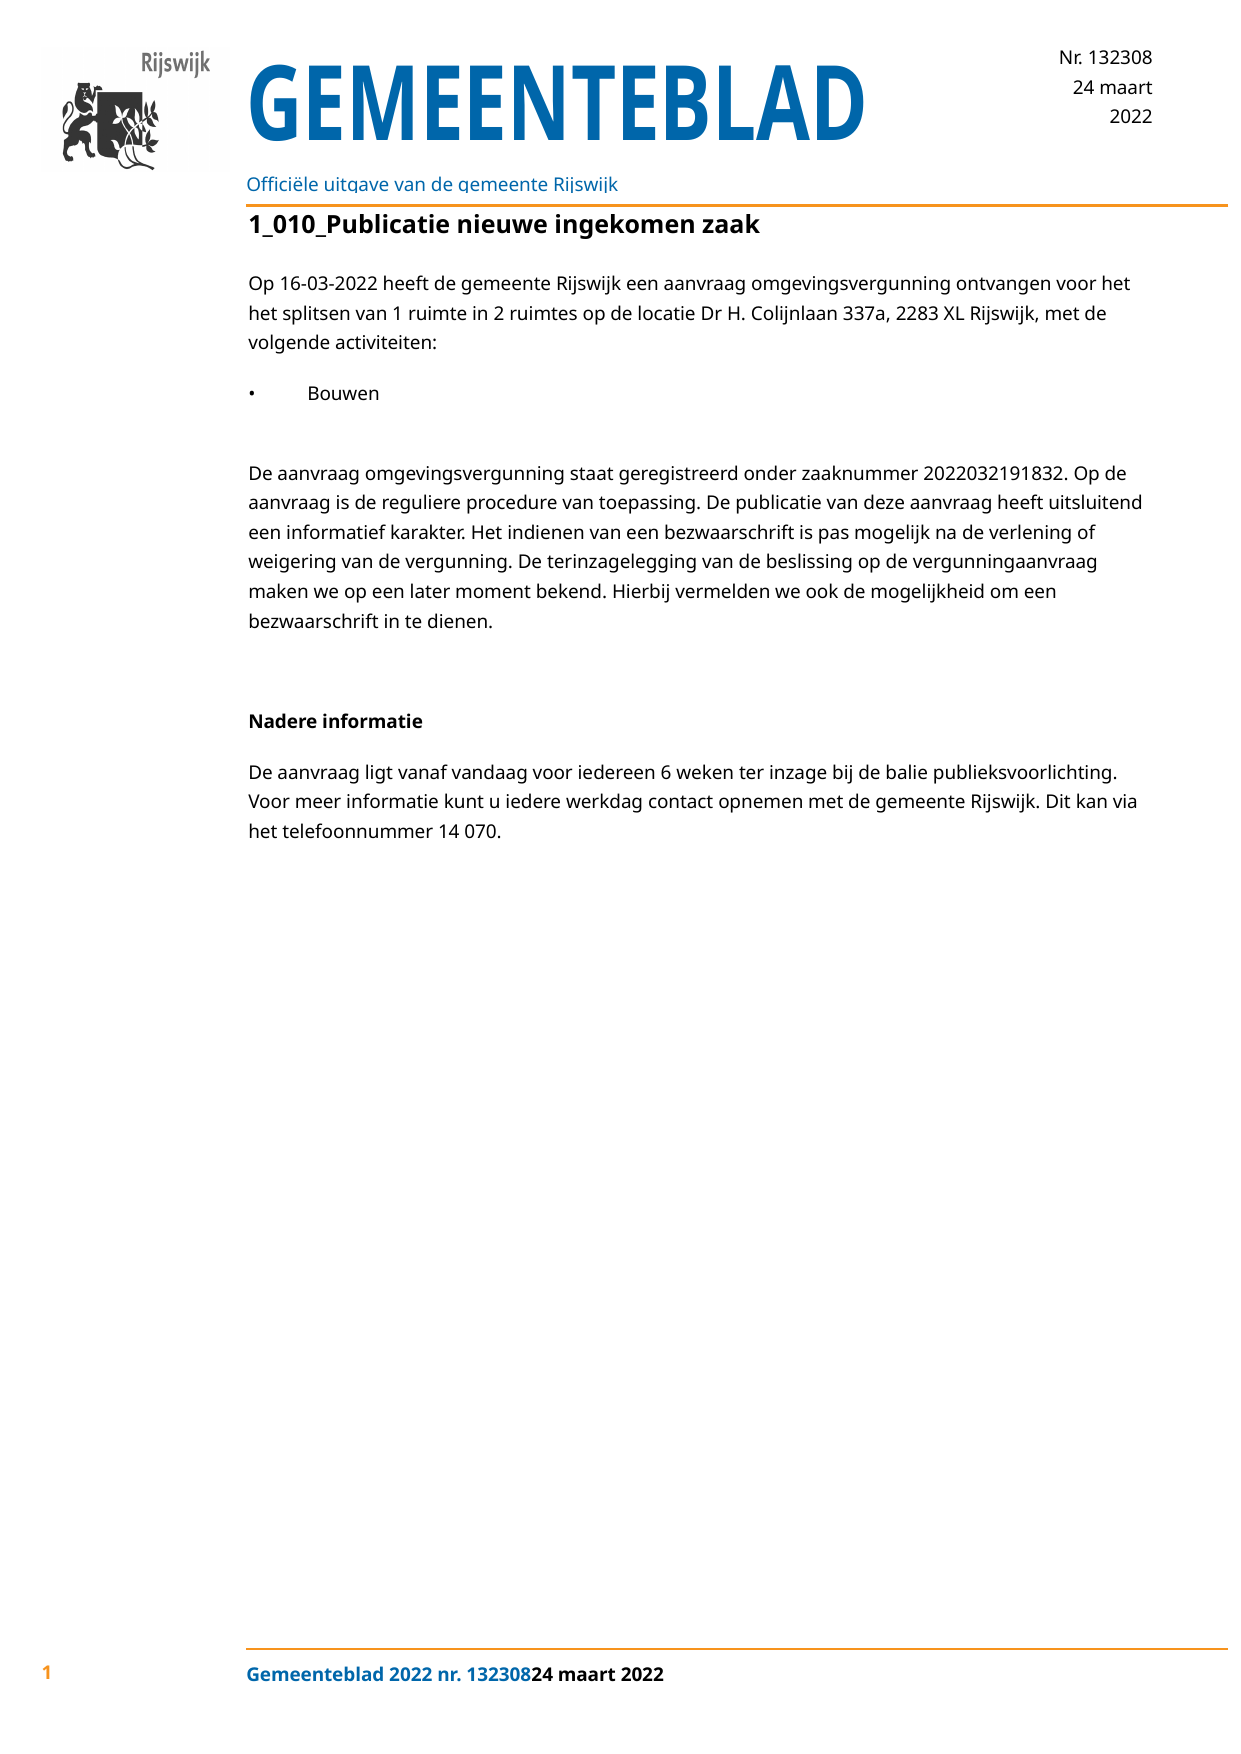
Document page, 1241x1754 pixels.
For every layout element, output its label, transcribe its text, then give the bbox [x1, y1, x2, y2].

text Nadere informatie [248, 709, 1152, 734]
text De aanvraag ligt vanaf vandaag voor iedereen 6 weken ter inzage bij de balie publieksvoorlichting. Voor meer informatie kunt u iedere werkdag contact opnemen met de gemeente Rijswijk. Dit kan via het telefoonnummer 14 070. [248, 759, 1152, 844]
text De aanvraag omgevingsvergunning staat geregistreerd onder zaaknummer 2022032191832. Op de aanvraag is de reguliere procedure van toepassing. De publicatie van deze aanvraag heeft uitsluitend een informatief karakter. Het indienen van een bezwaarschrift is pas mogelijk na de verlening of weigering van de vergunning. De terinzagelegging van de beslissing op de vergunningaanvraag maken we op een later moment bekend. Hierbij vermelden we ook de mogelijkheid om een bezwaarschrift in te dienen. [248, 460, 1152, 633]
text Op 16-03-2022 heeft de gemeente Rijswijk een aanvraag omgevingsvergunning ontvangen voor het het splitsen van 1 ruimte in 2 ruimtes op de locatie Dr H. Colijnlaan 337a, 2283 XL Rijswijk, met de volgende activiteiten: [248, 270, 1152, 355]
text 1_010_Publicatie nieuwe ingekomen zaak [248, 207, 1152, 241]
picture [41, 47, 231, 172]
list Bouwen [248, 380, 1152, 406]
